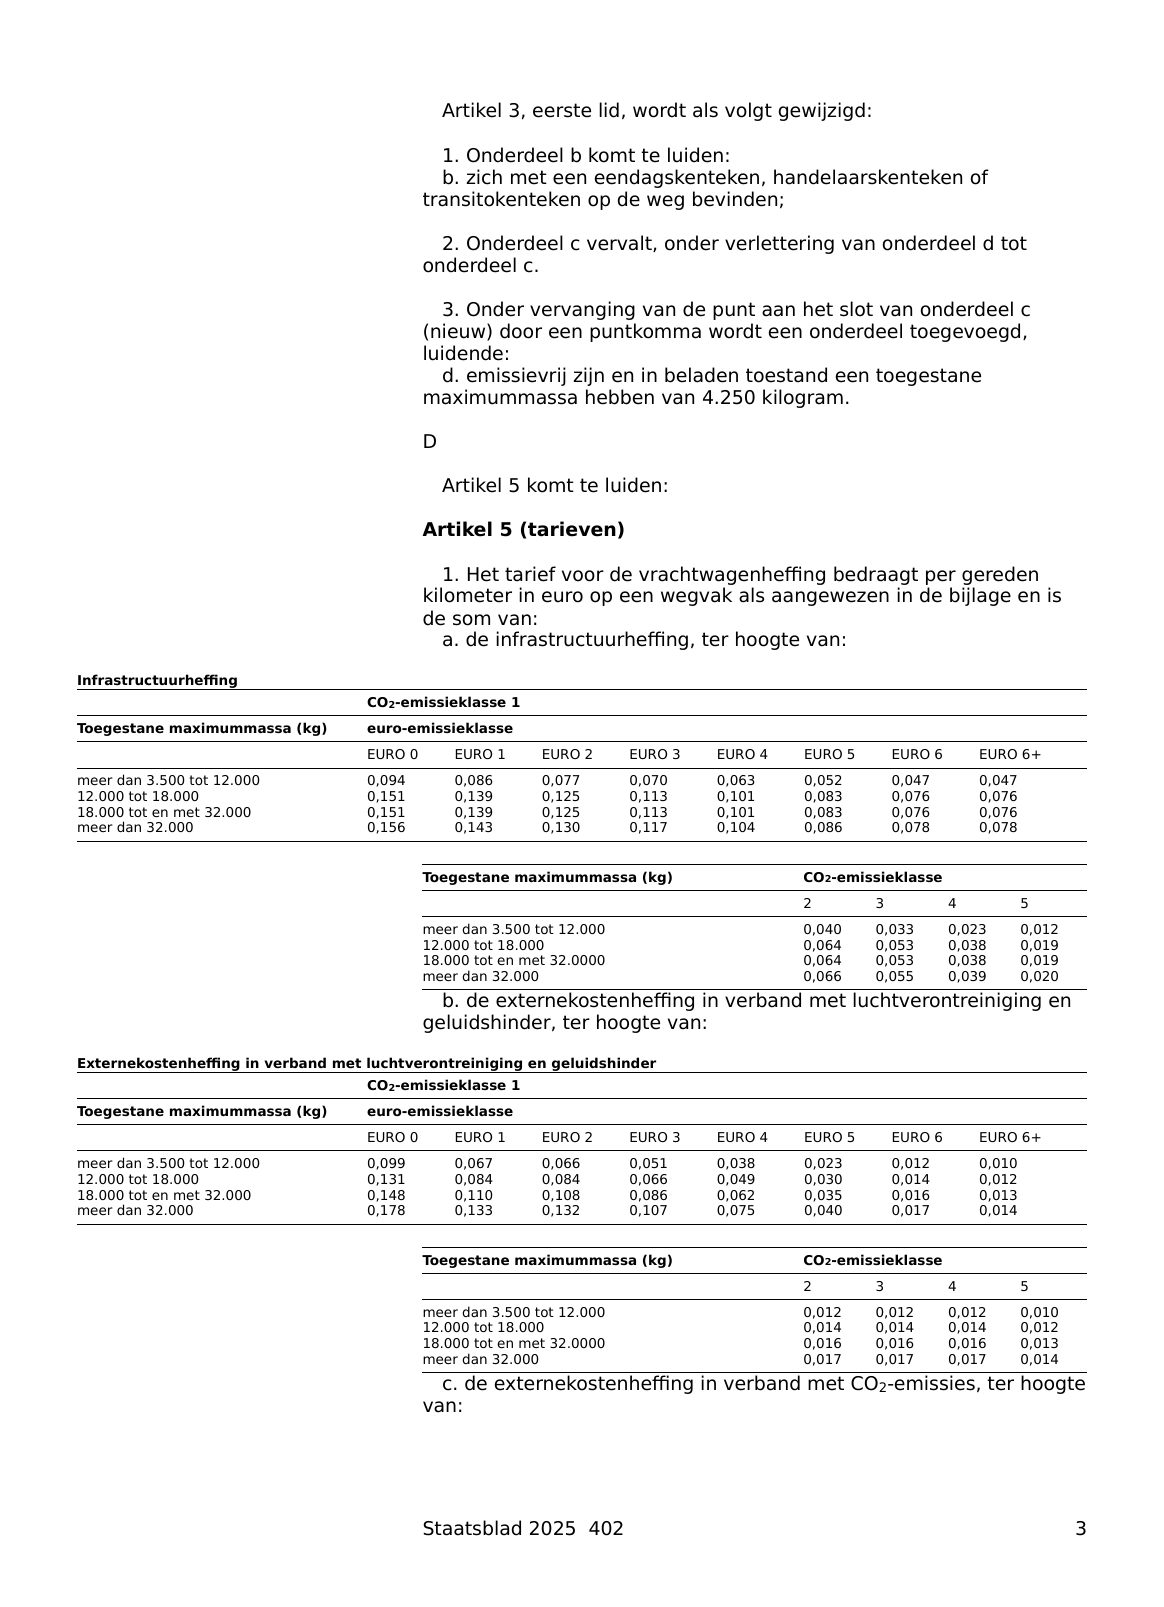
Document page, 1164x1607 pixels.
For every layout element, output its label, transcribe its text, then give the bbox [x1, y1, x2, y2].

table_cell EURO 1 [448, 742, 536, 767]
table_cell 0,055 [870, 969, 942, 989]
table_cell meer dan 32.000 [422, 969, 797, 989]
table_cell EURO 6+ [973, 742, 1087, 767]
subtitle Artikel 5 (tarieven) [422, 519, 1087, 541]
table_cell EURO 3 [623, 1125, 711, 1150]
table_cell 0,017 [886, 1203, 973, 1224]
table_cell 4 [942, 1274, 1014, 1299]
text a. de infrastructuurheffing, ter hoogte van: [422, 629, 1087, 651]
table_cell euro-emissieklasse [361, 1099, 1087, 1124]
table_cell 12.000 tot 18.000 [422, 1320, 797, 1336]
table_cell 0,113 [623, 789, 711, 804]
table_cell meer dan 32.000 [77, 1203, 361, 1224]
table_cell 0,099 [361, 1151, 448, 1172]
table_cell [77, 1073, 361, 1098]
table_cell 0,113 [623, 805, 711, 820]
table_cell 0,039 [942, 969, 1014, 989]
table_cell 0,012 [1014, 1320, 1087, 1336]
table_cell meer dan 3.500 tot 12.000 [422, 917, 797, 937]
table_cell 0,156 [361, 820, 448, 841]
table_cell meer dan 32.000 [422, 1352, 797, 1372]
table_cell 0,014 [797, 1320, 869, 1336]
table_cell 0,013 [1014, 1336, 1087, 1352]
table_cell 0,083 [798, 805, 886, 820]
table_cell 0,064 [797, 953, 869, 969]
table_cell 0,012 [973, 1172, 1087, 1187]
table_cell 0,107 [623, 1203, 711, 1224]
table_cell 0,016 [797, 1336, 869, 1352]
table_cell [77, 742, 361, 767]
table_cell 0,012 [886, 1151, 973, 1172]
table_cell 0,110 [448, 1188, 536, 1203]
table_cell 0,108 [536, 1188, 623, 1203]
table_cell 0,076 [886, 805, 973, 820]
table_cell 0,040 [797, 917, 869, 937]
table_cell 0,086 [448, 769, 536, 789]
table_cell 5 [1014, 1274, 1087, 1299]
table_cell 0,014 [942, 1320, 1014, 1336]
table_cell 0,084 [448, 1172, 536, 1187]
table_cell Toegestane maximummassa (kg) [77, 716, 361, 741]
table_cell 0,139 [448, 805, 536, 820]
text D [422, 431, 1087, 453]
table_cell meer dan 3.500 tot 12.000 [422, 1300, 797, 1320]
table_cell 0,030 [798, 1172, 886, 1187]
table_cell 0,063 [711, 769, 798, 789]
table_cell 0,130 [536, 820, 623, 841]
table_cell [77, 690, 361, 715]
table_cell 0,047 [973, 769, 1087, 789]
table_header CO2-emissieklasse [797, 1248, 1087, 1273]
table_cell 3 [870, 1274, 942, 1299]
table_cell 0,132 [536, 1203, 623, 1224]
table_cell EURO 3 [623, 742, 711, 767]
table_cell 4 [942, 891, 1014, 916]
table_cell 0,143 [448, 820, 536, 841]
text c. de externekostenheffing in verband met CO2-emissies, ter hoogte van: [422, 1373, 1087, 1417]
table_cell meer dan 32.000 [77, 820, 361, 841]
text 1. Onderdeel b komt te luiden: [422, 144, 1087, 167]
table_cell 0,014 [870, 1320, 942, 1336]
text b. zich met een eendagskenteken, handelaarskenteken of transitokenteken op de weg bevinden; [422, 167, 1087, 211]
table_header Toegestane maximummassa (kg) [422, 1248, 797, 1273]
table_cell 12.000 tot 18.000 [77, 789, 361, 804]
table_cell 18.000 tot en met 32.0000 [422, 953, 797, 969]
table_header CO2-emissieklasse [797, 865, 1087, 890]
table_cell 0,117 [623, 820, 711, 841]
table_cell EURO 5 [798, 742, 886, 767]
table_cell 0,014 [1014, 1352, 1087, 1372]
table_cell 0,101 [711, 805, 798, 820]
table_cell 2 [797, 891, 869, 916]
table_cell EURO 4 [711, 1125, 798, 1150]
table_cell 0,076 [973, 789, 1087, 804]
table_cell 0,070 [623, 769, 711, 789]
table_cell CO2-emissieklasse 1 [361, 1073, 1087, 1098]
table_cell 0,101 [711, 789, 798, 804]
table_cell 12.000 tot 18.000 [422, 938, 797, 953]
table_cell 0,014 [973, 1203, 1087, 1224]
table_cell 0,019 [1014, 938, 1087, 953]
table_cell 0,038 [711, 1151, 798, 1172]
table_cell EURO 2 [536, 742, 623, 767]
table_cell 0,131 [361, 1172, 448, 1187]
table_cell 0,038 [942, 938, 1014, 953]
table_cell 2 [797, 1274, 869, 1299]
table_cell Toegestane maximummassa (kg) [77, 1099, 361, 1124]
text b. de externekostenheffing in verband met luchtverontreiniging en geluidshinder, ter hoogte van: [422, 990, 1087, 1034]
text Artikel 3, eerste lid, wordt als volgt gewijzigd: [422, 100, 1087, 122]
table_cell 0,012 [870, 1300, 942, 1320]
table_cell meer dan 3.500 tot 12.000 [77, 1151, 361, 1172]
table_cell EURO 6 [886, 742, 973, 767]
table_cell 0,062 [711, 1188, 798, 1203]
table_cell 18.000 tot en met 32.000 [77, 1188, 361, 1203]
table_cell 0,078 [973, 820, 1087, 841]
table_cell 0,012 [1014, 917, 1087, 937]
table_cell EURO 4 [711, 742, 798, 767]
table_cell 0,016 [870, 1336, 942, 1352]
table_cell 0,139 [448, 789, 536, 804]
table_cell 0,017 [797, 1352, 869, 1372]
table_cell 0,077 [536, 769, 623, 789]
table_cell EURO 0 [361, 1125, 448, 1150]
table_cell 0,084 [536, 1172, 623, 1187]
table_cell 5 [1014, 891, 1087, 916]
table_cell 0,066 [797, 969, 869, 989]
table_cell 0,040 [798, 1203, 886, 1224]
table_cell 0,066 [536, 1151, 623, 1172]
table_cell 0,086 [798, 820, 886, 841]
table_cell 0,133 [448, 1203, 536, 1224]
table_cell 0,053 [870, 953, 942, 969]
table_cell 0,178 [361, 1203, 448, 1224]
table_cell 0,019 [1014, 953, 1087, 969]
table_cell 0,049 [711, 1172, 798, 1187]
table_cell EURO 6+ [973, 1125, 1087, 1150]
table_cell 3 [870, 891, 942, 916]
text 2. Onderdeel c vervalt, onder verlettering van onderdeel d tot onderdeel c. [422, 233, 1087, 277]
table_cell 0,078 [886, 820, 973, 841]
table_cell 0,104 [711, 820, 798, 841]
table_cell 0,051 [623, 1151, 711, 1172]
text d. emissievrij zijn en in beladen toestand een toegestane maximummassa hebben van 4.250 kilogram. [422, 365, 1087, 409]
text Artikel 5 komt te luiden: [422, 475, 1087, 497]
table_cell 0,094 [361, 769, 448, 789]
table_cell 0,020 [1014, 969, 1087, 989]
table_cell 0,017 [870, 1352, 942, 1372]
table_cell 0,053 [870, 938, 942, 953]
table_cell 0,023 [798, 1151, 886, 1172]
table_cell EURO 1 [448, 1125, 536, 1150]
table_cell EURO 2 [536, 1125, 623, 1150]
table_cell 0,083 [798, 789, 886, 804]
table_cell CO2-emissieklasse 1 [361, 690, 1087, 715]
table_cell 0,010 [1014, 1300, 1087, 1320]
table_cell [422, 1274, 797, 1299]
table_cell 0,017 [942, 1352, 1014, 1372]
table_cell 0,066 [623, 1172, 711, 1187]
table_cell 0,012 [797, 1300, 869, 1320]
table_cell [77, 1125, 361, 1150]
table_cell 18.000 tot en met 32.000 [77, 805, 361, 820]
text 3. Onder vervanging van de punt aan het slot van onderdeel c (nieuw) door een puntkomma wordt een onderdeel toegevoegd, luidende: [422, 299, 1087, 365]
table_cell 0,013 [973, 1188, 1087, 1203]
table_cell 12.000 tot 18.000 [77, 1172, 361, 1187]
table_cell 0,016 [942, 1336, 1014, 1352]
table_cell 0,075 [711, 1203, 798, 1224]
table_cell 0,151 [361, 805, 448, 820]
table_cell 0,125 [536, 805, 623, 820]
table_cell 18.000 tot en met 32.0000 [422, 1336, 797, 1352]
table_cell 0,016 [886, 1188, 973, 1203]
table_cell 0,076 [973, 805, 1087, 820]
table_cell 0,047 [886, 769, 973, 789]
table_header Toegestane maximummassa (kg) [422, 865, 797, 890]
table_cell EURO 6 [886, 1125, 973, 1150]
table_cell 0,010 [973, 1151, 1087, 1172]
table_cell 0,064 [797, 938, 869, 953]
table_cell 0,067 [448, 1151, 536, 1172]
table_cell 0,035 [798, 1188, 886, 1203]
table_cell 0,125 [536, 789, 623, 804]
text 1. Het tarief voor de vrachtwagenheffing bedraagt per gereden kilometer in euro op een wegvak als aangewezen in de bijlage en is de som van: [422, 563, 1087, 629]
table_header Externekostenheffing in verband met luchtverontreiniging en geluidshinder [77, 1056, 1087, 1072]
table_cell 0,148 [361, 1188, 448, 1203]
table_cell [422, 891, 797, 916]
table_cell euro-emissieklasse [361, 716, 1087, 741]
table_cell 0,052 [798, 769, 886, 789]
table_cell meer dan 3.500 tot 12.000 [77, 769, 361, 789]
table_cell 0,151 [361, 789, 448, 804]
table_cell 0,038 [942, 953, 1014, 969]
table_cell 0,023 [942, 917, 1014, 937]
table_header Infrastructuurheffing [77, 673, 1087, 689]
table_cell 0,033 [870, 917, 942, 937]
table_cell 0,076 [886, 789, 973, 804]
table_cell EURO 0 [361, 742, 448, 767]
table_cell 0,012 [942, 1300, 1014, 1320]
table_cell EURO 5 [798, 1125, 886, 1150]
table_cell 0,086 [623, 1188, 711, 1203]
table_cell 0,014 [886, 1172, 973, 1187]
